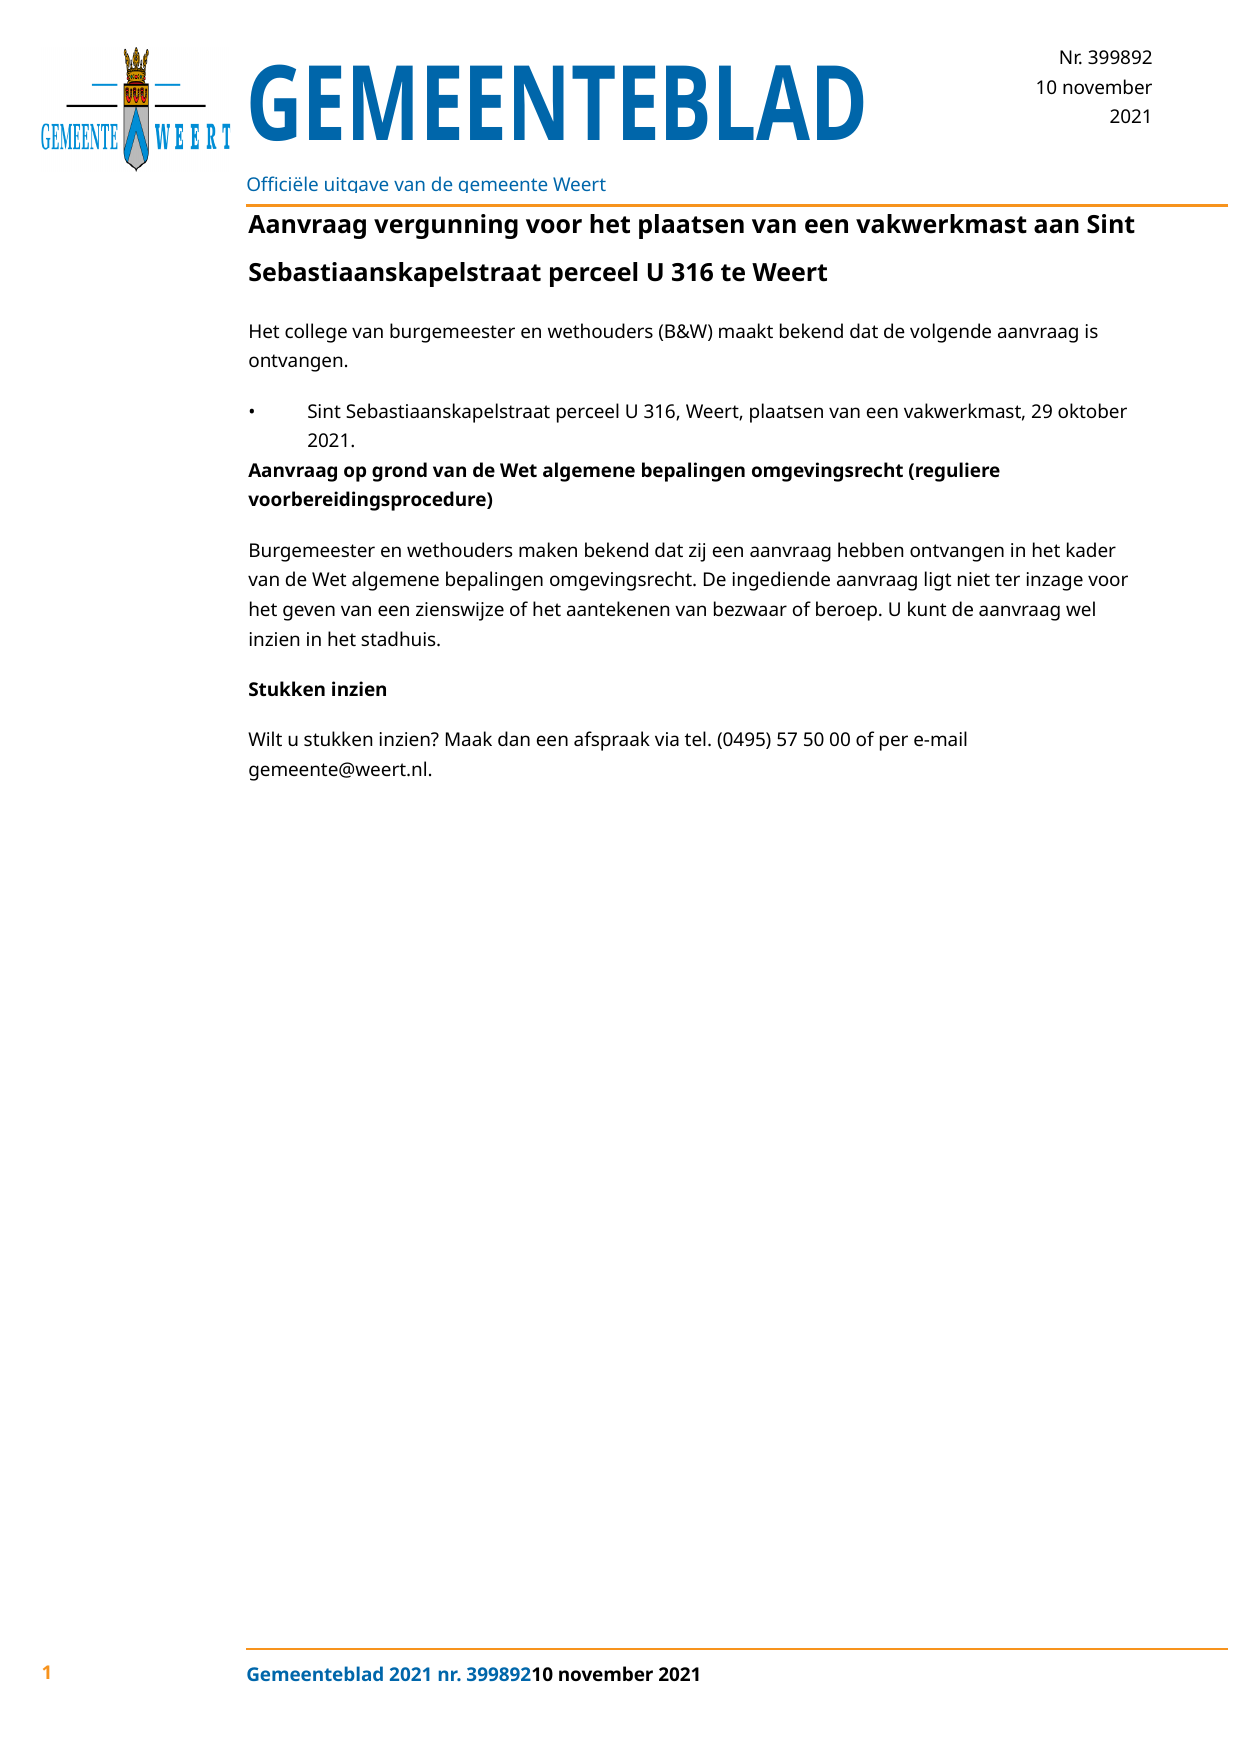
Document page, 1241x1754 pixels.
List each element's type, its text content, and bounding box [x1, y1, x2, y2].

text Aanvraag vergunning voor het plaatsen van een vakwerkmast aan Sint Sebastiaanskapelstraat perceel U 316 te Weert [248, 207, 1152, 288]
text Burgemeester en wethouders maken bekend dat zij een aanvraag hebben ontvangen in het kader van de Wet algemene bepalingen omgevingsrecht. De ingediende aanvraag ligt niet ter inzage voor het geven van een zienswijze of het aantekenen van bezwaar of beroep. U kunt de aanvraag wel inzien in het stadhuis. [248, 537, 1152, 652]
list Sint Sebastiaanskapelstraat perceel U 316, Weert, plaatsen van een vakwerkmast, 29 oktober 2021. [248, 398, 1152, 453]
text Stukken inzien [248, 676, 1152, 702]
text Het college van burgemeester en wethouders (B&W) maakt bekend dat de volgende aanvraag is ontvangen. [248, 318, 1152, 373]
text Wilt u stukken inzien? Maak dan een afspraak via tel. (0495) 57 50 00 of per e-mail gemeente@weert.nl. [248, 727, 1152, 782]
text Aanvraag op grond van de Wet algemene bepalingen omgevingsrecht (reguliere voorbereidingsprocedure) [248, 457, 1152, 512]
picture [41, 47, 231, 172]
